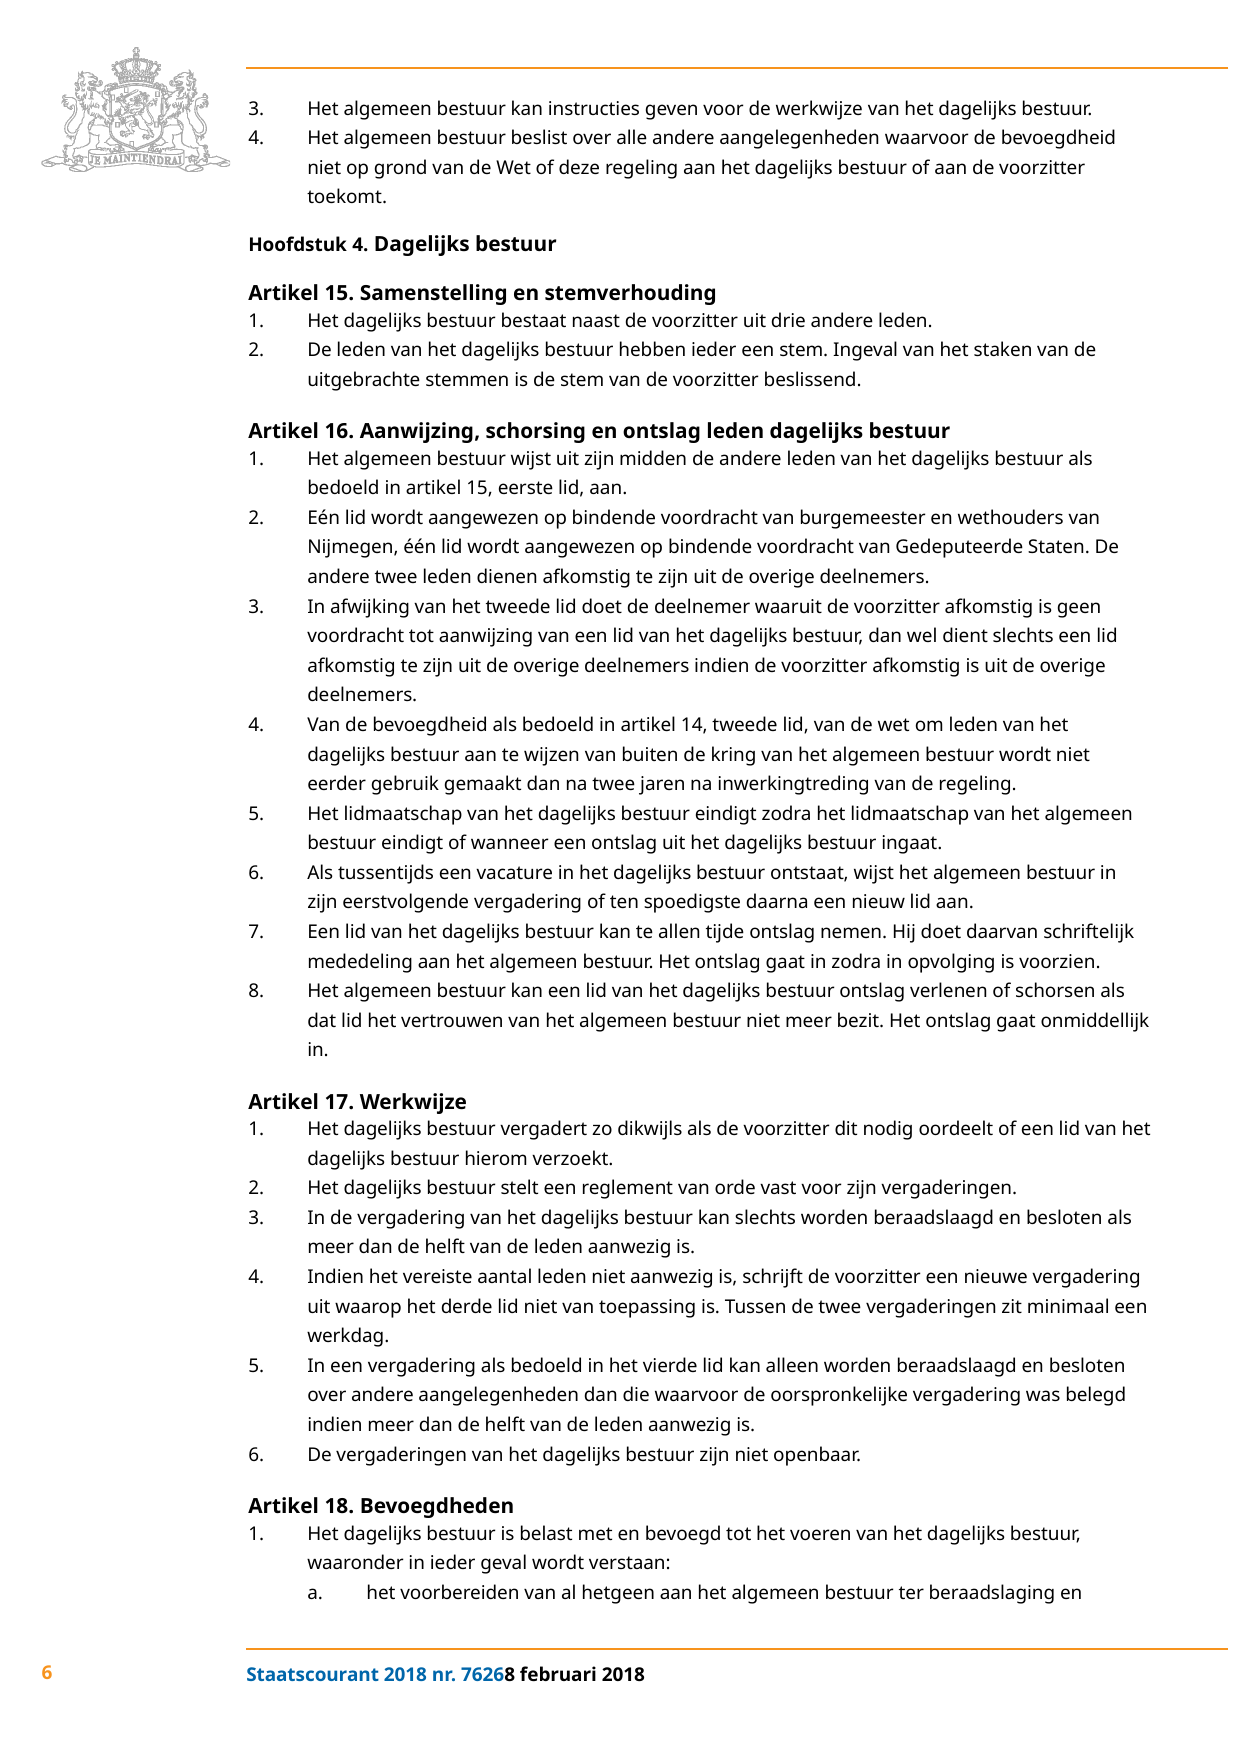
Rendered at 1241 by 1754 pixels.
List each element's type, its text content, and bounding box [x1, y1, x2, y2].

list In een vergadering als bedoeld in het vierde lid kan alleen worden beraadslaagd en besloten over andere aangelegenheden dan die waarvoor de oorspronkelijke vergadering was belegd indien meer dan de helft van de leden aanwezig is. [248, 1352, 1152, 1437]
list De vergaderingen van het dagelijks bestuur zijn niet openbaar. [248, 1441, 1152, 1467]
list Een lid van het dagelijks bestuur kan te allen tijde ontslag nemen. Hij doet daarvan schriftelijk mededeling aan het algemeen bestuur. Het ontslag gaat in zodra in opvolging is voorzien. [248, 918, 1152, 973]
text Hoofdstuk 4. Dagelijks bestuur [248, 229, 1152, 258]
list Het dagelijks bestuur bestaat naast de voorzitter uit drie andere leden. [248, 307, 1152, 333]
list Indien het vereiste aantal leden niet aanwezig is, schrijft de voorzitter een nieuwe vergadering uit waarop het derde lid niet van toepassing is. Tussen de twee vergaderingen zit minimaal een werkdag. [248, 1263, 1152, 1348]
text Artikel 16. Aanwijzing, schorsing en ontslag leden dagelijks bestuur [248, 416, 1152, 445]
list Het algemeen bestuur beslist over alle andere aangelegenheden waarvoor de bevoegdheid niet op grond van de Wet of deze regeling aan het dagelijks bestuur of aan de voorzitter toekomt. [248, 124, 1152, 209]
list In afwijking van het tweede lid doet de deelnemer waaruit de voorzitter afkomstig is geen voordracht tot aanwijzing van een lid van het dagelijks bestuur, dan wel dient slechts een lid afkomstig te zijn uit de overige deelnemers indien de voorzitter afkomstig is uit de overige deelnemers. [248, 593, 1152, 707]
list Het algemeen bestuur kan instructies geven voor de werkwijze van het dagelijks bestuur. [248, 95, 1152, 121]
list In de vergadering van het dagelijks bestuur kan slechts worden beraadslaagd en besloten als meer dan de helft van de leden aanwezig is. [248, 1204, 1152, 1259]
picture [41, 47, 231, 172]
list Het algemeen bestuur kan een lid van het dagelijks bestuur ontslag verlenen of schorsen als dat lid het vertrouwen van het algemeen bestuur niet meer bezit. Het ontslag gaat onmiddellijk in. [248, 977, 1152, 1062]
list Als tussentijds een vacature in het dagelijks bestuur ontstaat, wijst het algemeen bestuur in zijn eerstvolgende vergadering of ten spoedigste daarna een nieuw lid aan. [248, 859, 1152, 914]
list Van de bevoegdheid als bedoeld in artikel 14, tweede lid, van de wet om leden van het dagelijks bestuur aan te wijzen van buiten de kring van het algemeen bestuur wordt niet eerder gebruik gemaakt dan na twee jaren na inwerkingtreding van de regeling. [248, 711, 1152, 796]
list Het dagelijks bestuur is belast met en bevoegd tot het voeren van het dagelijks bestuur, waaronder in ieder geval wordt verstaan: [248, 1520, 1152, 1575]
list Het algemeen bestuur wijst uit zijn midden de andere leden van het dagelijks bestuur als bedoeld in artikel 15, eerste lid, aan. [248, 445, 1152, 500]
text Artikel 18. Bevoegdheden [248, 1491, 1152, 1520]
list het voorbereiden van al hetgeen aan het algemeen bestuur ter beraadslaging en [307, 1579, 1152, 1604]
list Het dagelijks bestuur stelt een reglement van orde vast voor zijn vergaderingen. [248, 1174, 1152, 1200]
list Eén lid wordt aangewezen op bindende voordracht van burgemeester en wethouders van Nijmegen, één lid wordt aangewezen op bindende voordracht van Gedeputeerde Staten. De andere twee leden dienen afkomstig te zijn uit de overige deelnemers. [248, 504, 1152, 589]
list Het dagelijks bestuur vergadert zo dikwijls als de voorzitter dit nodig oordeelt of een lid van het dagelijks bestuur hierom verzoekt. [248, 1115, 1152, 1171]
text Artikel 17. Werkwijze [248, 1087, 1152, 1115]
list De leden van het dagelijks bestuur hebben ieder een stem. Ingeval van het staken van de uitgebrachte stemmen is de stem van de voorzitter beslissend. [248, 336, 1152, 392]
list Het lidmaatschap van het dagelijks bestuur eindigt zodra het lidmaatschap van het algemeen bestuur eindigt of wanneer een ontslag uit het dagelijks bestuur ingaat. [248, 800, 1152, 855]
text Artikel 15. Samenstelling en stemverhouding [248, 278, 1152, 307]
